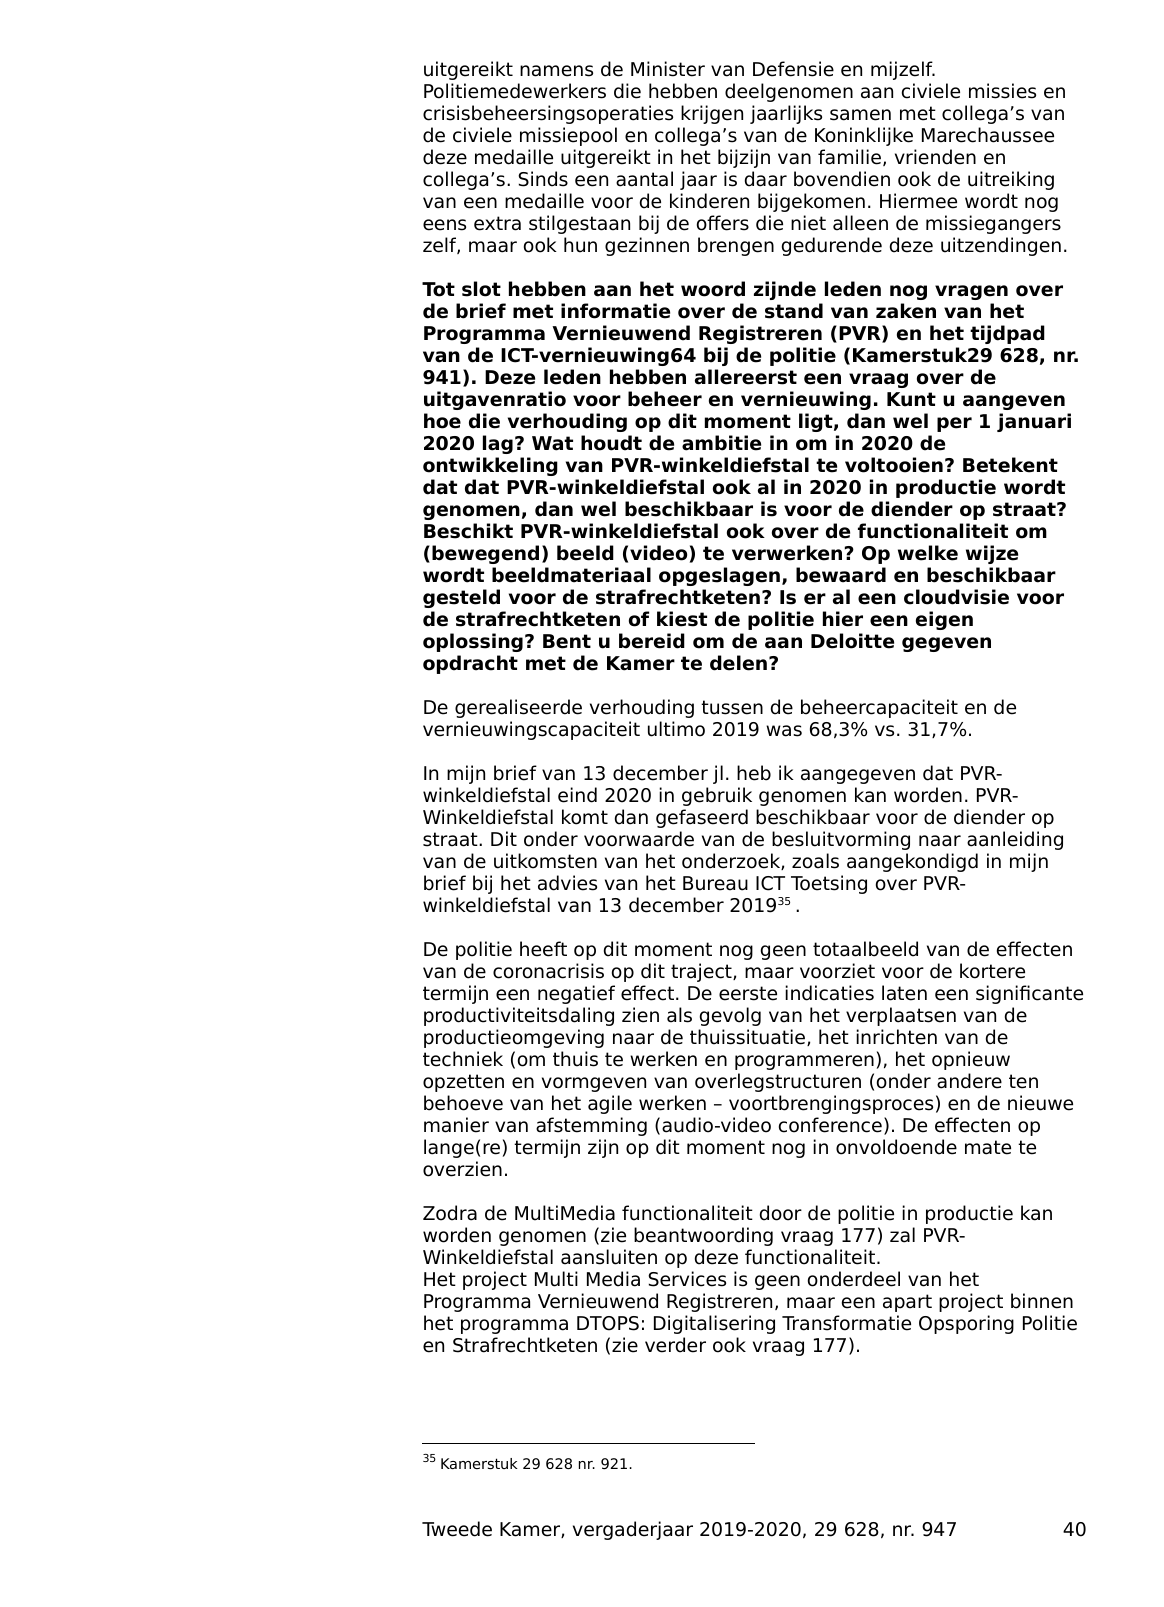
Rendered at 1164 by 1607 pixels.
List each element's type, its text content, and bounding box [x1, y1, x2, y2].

text Tot slot hebben aan het woord zijnde leden nog vragen over de brief met informatie over de stand van zaken van het Programma Vernieuwend Registreren (PVR) en het tijdpad van de ICT-vernieuwing64 bij de politie (Kamerstuk29 628, nr. 941). Deze leden hebben allereerst een vraag over de uitgavenratio voor beheer en vernieuwing. Kunt u aangeven hoe die verhouding op dit moment ligt, dan wel per 1 januari 2020 lag? Wat houdt de ambitie in om in 2020 de ontwikkeling van PVR-winkeldiefstal te voltooien? Betekent dat dat PVR-winkeldiefstal ook al in 2020 in productie wordt genomen, dan wel beschikbaar is voor de diender op straat? Beschikt PVR-winkeldiefstal ook over de functionaliteit om (bewegend) beeld (video) te verwerken? Op welke wijze wordt beeldmateriaal opgeslagen, bewaard en beschikbaar gesteld voor de strafrechtketen? Is er al een cloudvisie voor de strafrechtketen of kiest de politie hier een eigen oplossing? Bent u bereid om de aan Deloitte gegeven opdracht met de Kamer te delen? [422, 279, 1087, 675]
text Zodra de MultiMedia functionaliteit door de politie in productie kan worden genomen (zie beantwoording vraag 177) zal PVR-Winkeldiefstal aansluiten op deze functionaliteit. [422, 1203, 1087, 1269]
text De politie heeft op dit moment nog geen totaalbeeld van de effecten van de coronacrisis op dit traject, maar voorziet voor de kortere termijn een negatief effect. De eerste indicaties laten een significante productiviteitsdaling zien als gevolg van het verplaatsen van de productieomgeving naar de thuissituatie, het inrichten van de techniek (om thuis te werken en programmeren), het opnieuw opzetten en vormgeven van overlegstructuren (onder andere ten behoeve van het agile werken – voortbrengingsproces) en de nieuwe manier van afstemming (audio-video conference). De effecten op lange(re) termijn zijn op dit moment nog in onvoldoende mate te overzien. [422, 939, 1087, 1181]
text In mijn brief van 13 december jl. heb ik aangegeven dat PVR-winkeldiefstal eind 2020 in gebruik genomen kan worden. PVR-Winkeldiefstal komt dan gefaseerd beschikbaar voor de diender op straat. Dit onder voorwaarde van de besluitvorming naar aanleiding van de uitkomsten van het onderzoek, zoals aangekondigd in mijn brief bij het advies van het Bureau ICT Toetsing over PVR-winkeldiefstal van 13 december 2019. [422, 763, 1087, 917]
text uitgereikt namens de Minister van Defensie en mijzelf. Politiemedewerkers die hebben deelgenomen aan civiele missies en crisisbeheersingsoperaties krijgen jaarlijks samen met collega’s van de civiele missiepool en collega’s van de Koninklijke Marechaussee deze medaille uitgereikt in het bijzijn van familie, vrienden en collega’s. Sinds een aantal jaar is daar bovendien ook de uitreiking van een medaille voor de kinderen bijgekomen. Hiermee wordt nog eens extra stilgestaan bij de offers die niet alleen de missiegangers zelf, maar ook hun gezinnen brengen gedurende deze uitzendingen. [422, 59, 1087, 257]
text Het project Multi Media Services is geen onderdeel van het Programma Vernieuwend Registreren, maar een apart project binnen het programma DTOPS: Digitalisering Transformatie Opsporing Politie en Strafrechtketen (zie verder ook vraag 177). [422, 1269, 1087, 1357]
text Kamerstuk 29 628 nr. 921. [422, 1452, 1087, 1474]
text De gerealiseerde verhouding tussen de beheercapaciteit en de vernieuwingscapaciteit ultimo 2019 was 68,3% vs. 31,7%. [422, 697, 1087, 741]
